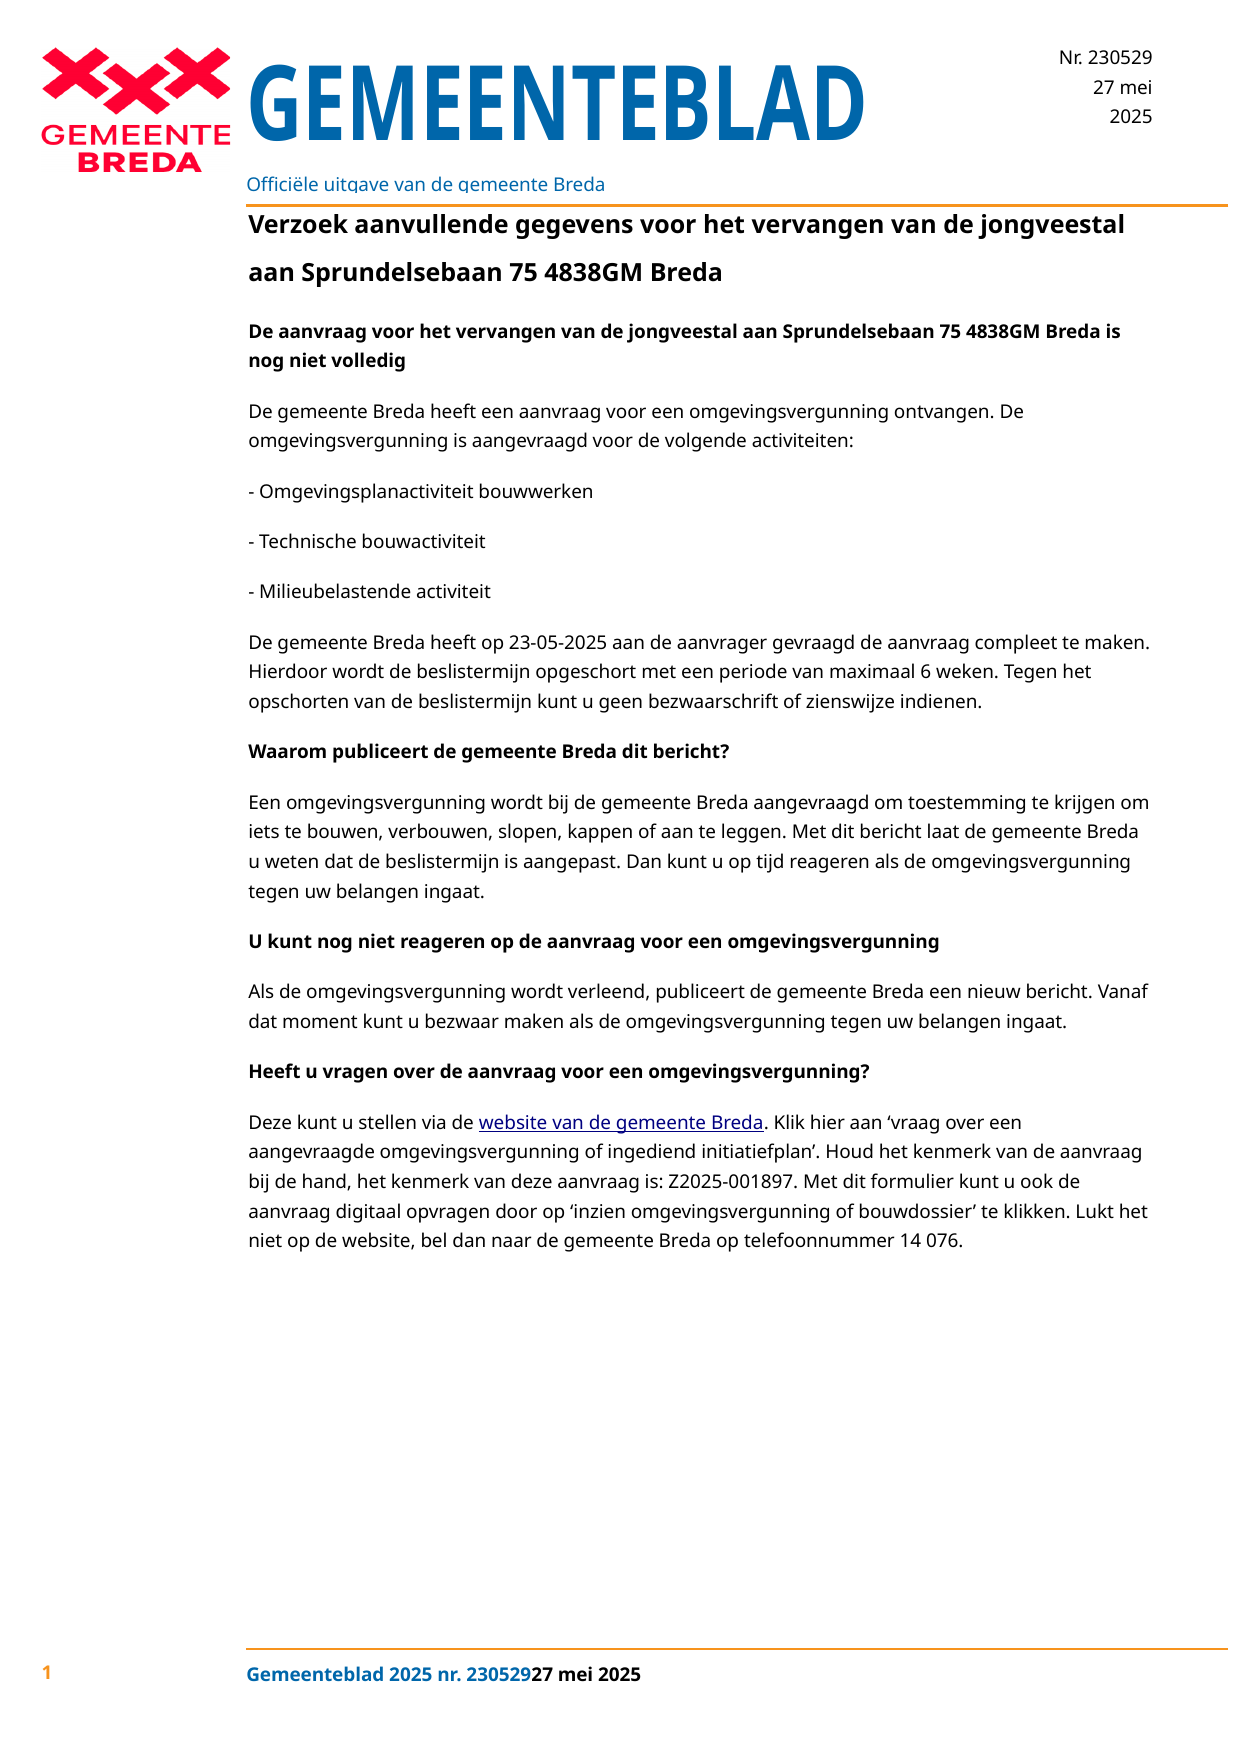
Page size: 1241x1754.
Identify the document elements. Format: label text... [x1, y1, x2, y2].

text U kunt nog niet reageren op de aanvraag voor een omgevingsvergunning [248, 928, 1152, 954]
text Verzoek aanvullende gegevens voor het vervangen van de jongveestal aan Sprundelsebaan 75 4838GM Breda [248, 207, 1152, 288]
text De gemeente Breda heeft op 23-05-2025 aan de aanvrager gevraagd de aanvraag compleet te maken. Hierdoor wordt de beslistermijn opgeschort met een periode van maximaal 6 weken. Tegen het opschorten van de beslistermijn kunt u geen bezwaarschrift of zienswijze indienen. [248, 629, 1152, 714]
text Heeft u vragen over de aanvraag voor een omgevingsvergunning? [248, 1059, 1152, 1084]
text - Omgevingsplanactiviteit bouwwerken [248, 478, 1152, 504]
text De aanvraag voor het vervangen van de jongveestal aan Sprundelsebaan 75 4838GM Breda is nog niet volledig [248, 318, 1152, 373]
text Als de omgevingsvergunning wordt verleend, publiceert de gemeente Breda een nieuw bericht. Vanaf dat moment kunt u bezwaar maken als de omgevingsvergunning tegen uw belangen ingaat. [248, 979, 1152, 1034]
text - Milieubelastende activiteit [248, 579, 1152, 604]
text De gemeente Breda heeft een aanvraag voor een omgevingsvergunning ontvangen. De omgevingsvergunning is aangevraagd voor de volgende activiteiten: [248, 398, 1152, 453]
text Deze kunt u stellen via de website van de gemeente Breda. Klik hier aan ‘vraag over een aangevraagde omgevingsvergunning of ingediend initiatiefplan’. Houd het kenmerk van de aanvraag bij de hand, het kenmerk van deze aanvraag is: Z2025-001897. Met dit formulier kunt u ook de aanvraag digitaal opvragen door op ‘inzien omgevingsvergunning of bouwdossier’ te klikken. Lukt het niet op de website, bel dan naar de gemeente Breda op telefoonnummer 14 076. [248, 1109, 1152, 1253]
text Een omgevingsvergunning wordt bij de gemeente Breda aangevraagd om toestemming te krijgen om iets te bouwen, verbouwen, slopen, kappen of aan te leggen. Met dit bericht laat de gemeente Breda u weten dat de beslistermijn is aangepast. Dan kunt u op tijd reageren als de omgevingsvergunning tegen uw belangen ingaat. [248, 789, 1152, 904]
picture [41, 47, 231, 172]
text Waarom publiceert de gemeente Breda dit bericht? [248, 739, 1152, 764]
text - Technische bouwactiviteit [248, 528, 1152, 554]
